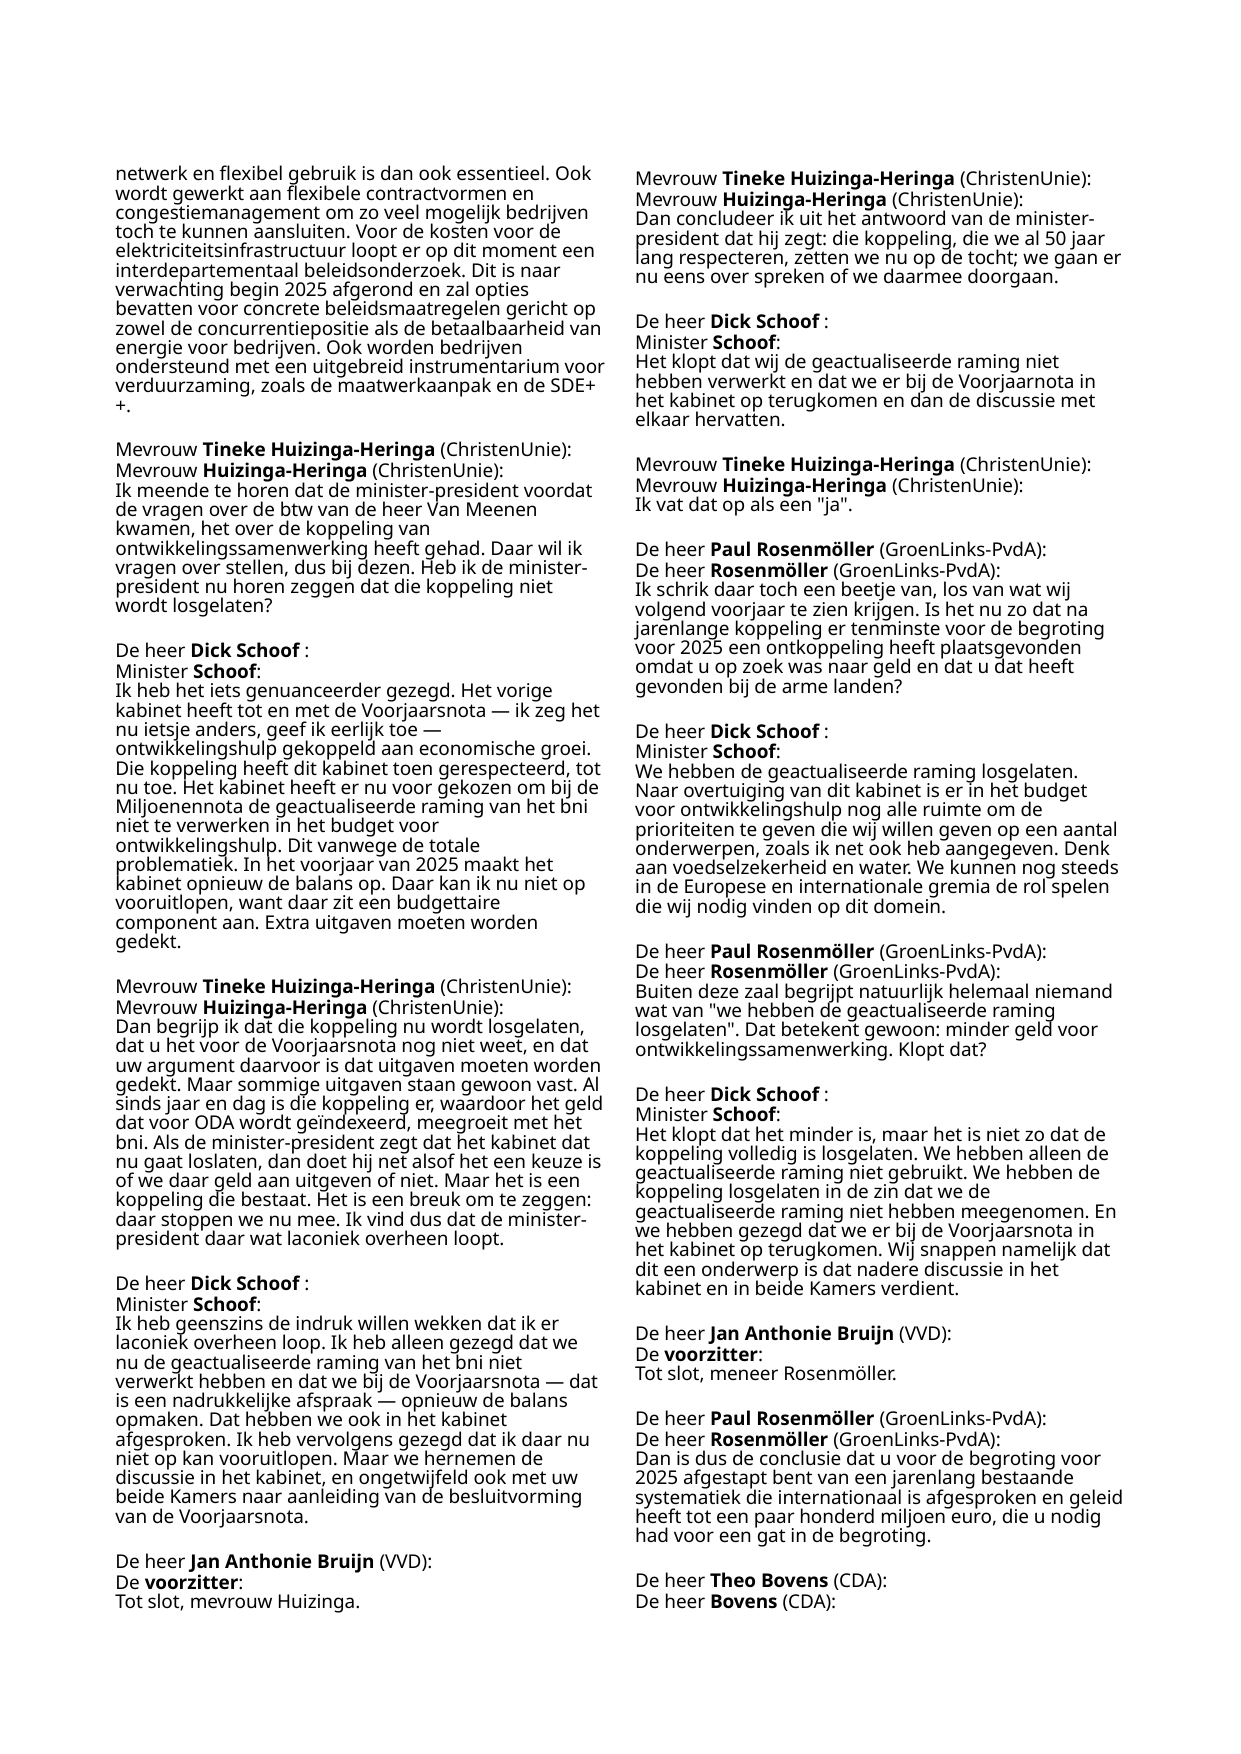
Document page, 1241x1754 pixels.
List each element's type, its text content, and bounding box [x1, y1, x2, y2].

text Ik meende te horen dat de minister-president voordat de vragen over de btw van de heer Van Meenen kwamen, het over de koppeling van ontwikkelingssamenwerking heeft gehad. Daar wil ik vragen over stellen, dus bij dezen. Heb ik de minister-president nu horen zeggen dat die koppeling niet wordt losgelaten? [115, 482, 605, 617]
text We hebben de geactualiseerde raming losgelaten. Naar overtuiging van dit kabinet is er in het budget voor ontwikkelingshulp nog alle ruimte om de prioriteiten te geven die wij willen geven op een aantal onderwerpen, zoals ik net ook heb aangegeven. Denk aan voedselzekerheid en water. We kunnen nog steeds in de Europese en internationale gremia de rol spelen die wij nodig vinden op dit domein. [635, 763, 1125, 917]
text Minister Schoof: [115, 1296, 605, 1315]
text Ik schrik daar toch een beetje van, los van wat wij volgend voorjaar te zien krijgen. Is het nu zo dat na jarenlange koppeling er tenminste voor de begroting voor 2025 een ontkoppeling heeft plaatsgevonden omdat u op zoek was naar geld en dat u dat heeft gevonden bij de arme landen? [635, 581, 1125, 697]
text De heer Dick Schoof : [115, 1270, 605, 1296]
text De heer Jan Anthonie Bruijn (VVD): [115, 1548, 605, 1574]
text Dan is dus de conclusie dat u voor de begroting voor 2025 afgestapt bent van een jarenlang bestaande systematiek die internationaal is afgesproken en geleid heeft tot een paar honderd miljoen euro, die u nodig had voor een gat in de begroting. [635, 1450, 1125, 1546]
text De heer Paul Rosenmöller (GroenLinks-PvdA): [635, 1405, 1125, 1431]
text netwerk en flexibel gebruik is dan ook essentieel. Ook wordt gewerkt aan flexibele contractvormen en congestiemanagement om zo veel mogelijk bedrijven toch te kunnen aansluiten. Voor de kosten voor de elektriciteitsinfrastructuur loopt er op dit moment een interdepartementaal beleidsonderzoek. Dit is naar verwachting begin 2025 afgerond en zal opties bevatten voor concrete beleidsmaatregelen gericht op zowel de concurrentiepositie als de betaalbaarheid van energie voor bedrijven. Ook worden bedrijven ondersteund met een uitgebreid instrumentarium voor verduurzaming, zoals de maatwerkaanpak en de SDE++. [115, 165, 605, 416]
text Tot slot, meneer Rosenmöller. [635, 1365, 1125, 1384]
text De heer Jan Anthonie Bruijn (VVD): [635, 1320, 1125, 1346]
text Mevrouw Huizinga-Heringa (ChristenUnie): [115, 999, 605, 1018]
text Het klopt dat wij de geactualiseerde raming niet hebben verwerkt en dat we er bij de Voorjaarnota in het kabinet op terugkomen en dan de discussie met elkaar hervatten. [635, 353, 1125, 430]
text De voorzitter: [115, 1574, 605, 1593]
text De heer Theo Bovens (CDA): [635, 1567, 1125, 1593]
text Ik vat dat op als een "ja". [635, 496, 1125, 516]
text De heer Rosenmöller (GroenLinks-PvdA): [635, 1431, 1125, 1450]
text Mevrouw Tineke Huizinga-Heringa (ChristenUnie): [115, 973, 605, 999]
text De heer Rosenmöller (GroenLinks-PvdA): [635, 562, 1125, 581]
text De heer Dick Schoof : [635, 308, 1125, 334]
text Minister Schoof: [635, 743, 1125, 763]
text De heer Bovens (CDA): [635, 1593, 1125, 1612]
text Mevrouw Tineke Huizinga-Heringa (ChristenUnie): [635, 451, 1125, 477]
text De heer Dick Schoof : [115, 637, 605, 663]
text Buiten deze zaal begrijpt natuurlijk helemaal niemand wat van "we hebben de geactualiseerde raming losgelaten". Dat betekent gewoon: minder geld voor ontwikkelingssamenwerking. Klopt dat? [635, 983, 1125, 1060]
text De heer Paul Rosenmöller (GroenLinks-PvdA): [635, 536, 1125, 562]
text Mevrouw Huizinga-Heringa (ChristenUnie): [635, 191, 1125, 210]
text De voorzitter: [635, 1346, 1125, 1365]
text De heer Dick Schoof : [635, 1081, 1125, 1106]
text Tot slot, mevrouw Huizinga. [115, 1593, 605, 1612]
text De heer Rosenmöller (GroenLinks-PvdA): [635, 963, 1125, 983]
text Mevrouw Tineke Huizinga-Heringa (ChristenUnie): [115, 437, 605, 462]
text Het klopt dat het minder is, maar het is niet zo dat de koppeling volledig is losgelaten. We hebben alleen de geactualiseerde raming niet gebruikt. We hebben de koppeling losgelaten in de zin dat we de geactualiseerde raming niet hebben meegenomen. En we hebben gezegd dat we er bij de Voorjaarsnota in het kabinet op terugkomen. Wij snappen namelijk dat dit een onderwerp is dat nadere discussie in het kabinet en in beide Kamers verdient. [635, 1126, 1125, 1299]
text Dan begrijp ik dat die koppeling nu wordt losgelaten, dat u het voor de Voorjaarsnota nog niet weet, en dat uw argument daarvoor is dat uitgaven moeten worden gedekt. Maar sommige uitgaven staan gewoon vast. Al sinds jaar en dag is die koppeling er, waardoor het geld dat voor ODA wordt geïndexeerd, meegroeit met het bni. Als de minister-president zegt dat het kabinet dat nu gaat loslaten, dan doet hij net alsof het een keuze is of we daar geld aan uitgeven of niet. Maar het is een koppeling die bestaat. Het is een breuk om te zeggen: daar stoppen we nu mee. Ik vind dus dat de minister-president daar wat laconiek overheen loopt. [115, 1018, 605, 1249]
text Mevrouw Tineke Huizinga-Heringa (ChristenUnie): [635, 165, 1125, 191]
text Minister Schoof: [115, 663, 605, 682]
text De heer Dick Schoof : [635, 718, 1125, 743]
text De heer Paul Rosenmöller (GroenLinks-PvdA): [635, 938, 1125, 963]
text Minister Schoof: [635, 334, 1125, 353]
text Mevrouw Huizinga-Heringa (ChristenUnie): [115, 462, 605, 482]
text Dan concludeer ik uit het antwoord van de minister-president dat hij zegt: die koppeling, die we al 50 jaar lang respecteren, zetten we nu op de tocht; we gaan er nu eens over spreken of we daarmee doorgaan. [635, 210, 1125, 287]
text Mevrouw Huizinga-Heringa (ChristenUnie): [635, 477, 1125, 496]
text Ik heb geenszins de indruk willen wekken dat ik er laconiek overheen loop. Ik heb alleen gezegd dat we nu de geactualiseerde raming van het bni niet verwerkt hebben en dat we bij de Voorjaarsnota — dat is een nadrukkelijke afspraak — opnieuw de balans opmaken. Dat hebben we ook in het kabinet afgesproken. Ik heb vervolgens gezegd dat ik daar nu niet op kan vooruitlopen. Maar we hernemen de discussie in het kabinet, en ongetwijfeld ook met uw beide Kamers naar aanleiding van de besluitvorming van de Voorjaarsnota. [115, 1315, 605, 1527]
text Ik heb het iets genuanceerder gezegd. Het vorige kabinet heeft tot en met de Voorjaarsnota — ik zeg het nu ietsje anders, geef ik eerlijk toe — ontwikkelingshulp gekoppeld aan economische groei. Die koppeling heeft dit kabinet toen gerespecteerd, tot nu toe. Het kabinet heeft er nu voor gekozen om bij de Miljoenennota de geactualiseerde raming van het bni niet te verwerken in het budget voor ontwikkelingshulp. Dit vanwege de totale problematiek. In het voorjaar van 2025 maakt het kabinet opnieuw de balans op. Daar kan ik nu niet op vooruitlopen, want daar zit een budgettaire component aan. Extra uitgaven moeten worden gedekt. [115, 682, 605, 952]
text Minister Schoof: [635, 1106, 1125, 1126]
